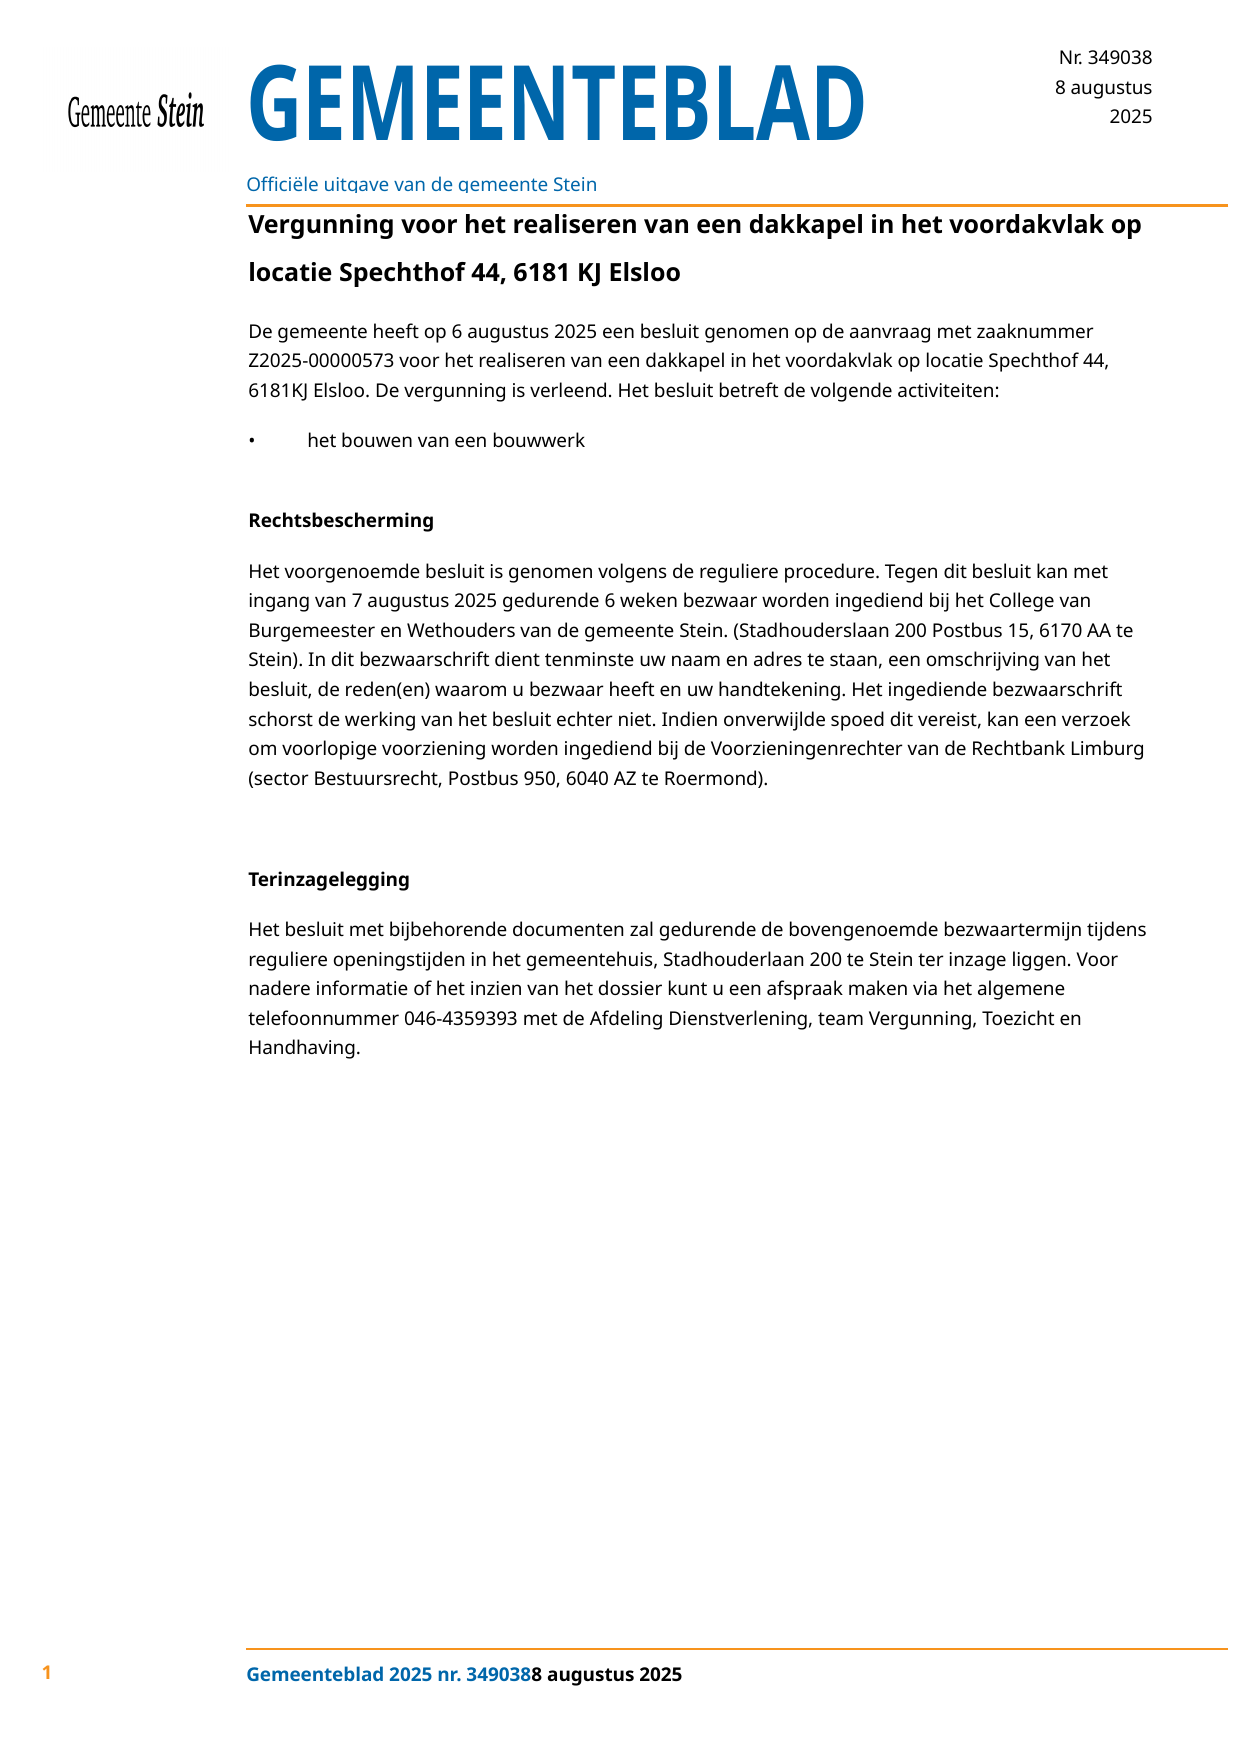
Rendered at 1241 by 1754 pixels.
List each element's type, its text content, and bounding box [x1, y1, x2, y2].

text Rechtsbescherming [248, 507, 1152, 533]
picture [41, 47, 231, 172]
text Het voorgenoemde besluit is genomen volgens de reguliere procedure. Tegen dit besluit kan met ingang van 7 augustus 2025 gedurende 6 weken bezwaar worden ingediend bij het College van Burgemeester en Wethouders van de gemeente Stein. (Stadhouderslaan 200 Postbus 15, 6170 AA te Stein). In dit bezwaarschrift dient tenminste uw naam en adres te staan, een omschrijving van het besluit, de reden(en) waarom u bezwaar heeft en uw handtekening. Het ingediende bezwaarschrift schorst de werking van het besluit echter niet. Indien onverwijlde spoed dit vereist, kan een verzoek om voorlopige voorziening worden ingediend bij de Voorzieningenrechter van de Rechtbank Limburg (sector Bestuursrecht, Postbus 950, 6040 AZ te Roermond). [248, 558, 1152, 791]
text Vergunning voor het realiseren van een dakkapel in het voordakvlak op locatie Spechthof 44, 6181 KJ Elsloo [248, 207, 1152, 288]
text Het besluit met bijbehorende documenten zal gedurende de bovengenoemde bezwaartermijn tijdens reguliere openingstijden in het gemeentehuis, Stadhouderlaan 200 te Stein ter inzage liggen. Voor nadere informatie of het inzien van het dossier kunt u een afspraak maken via het algemene telefoonnummer 046-4359393 met de Afdeling Dienstverlening, team Vergunning, Toezicht en Handhaving. [248, 916, 1152, 1060]
list het bouwen van een bouwwerk [248, 427, 1152, 453]
text Terinzagelegging [248, 866, 1152, 892]
text De gemeente heeft op 6 augustus 2025 een besluit genomen op de aanvraag met zaaknummer Z2025-00000573 voor het realiseren van een dakkapel in het voordakvlak op locatie Spechthof 44, 6181KJ Elsloo. De vergunning is verleend. Het besluit betreft de volgende activiteiten: [248, 318, 1152, 403]
